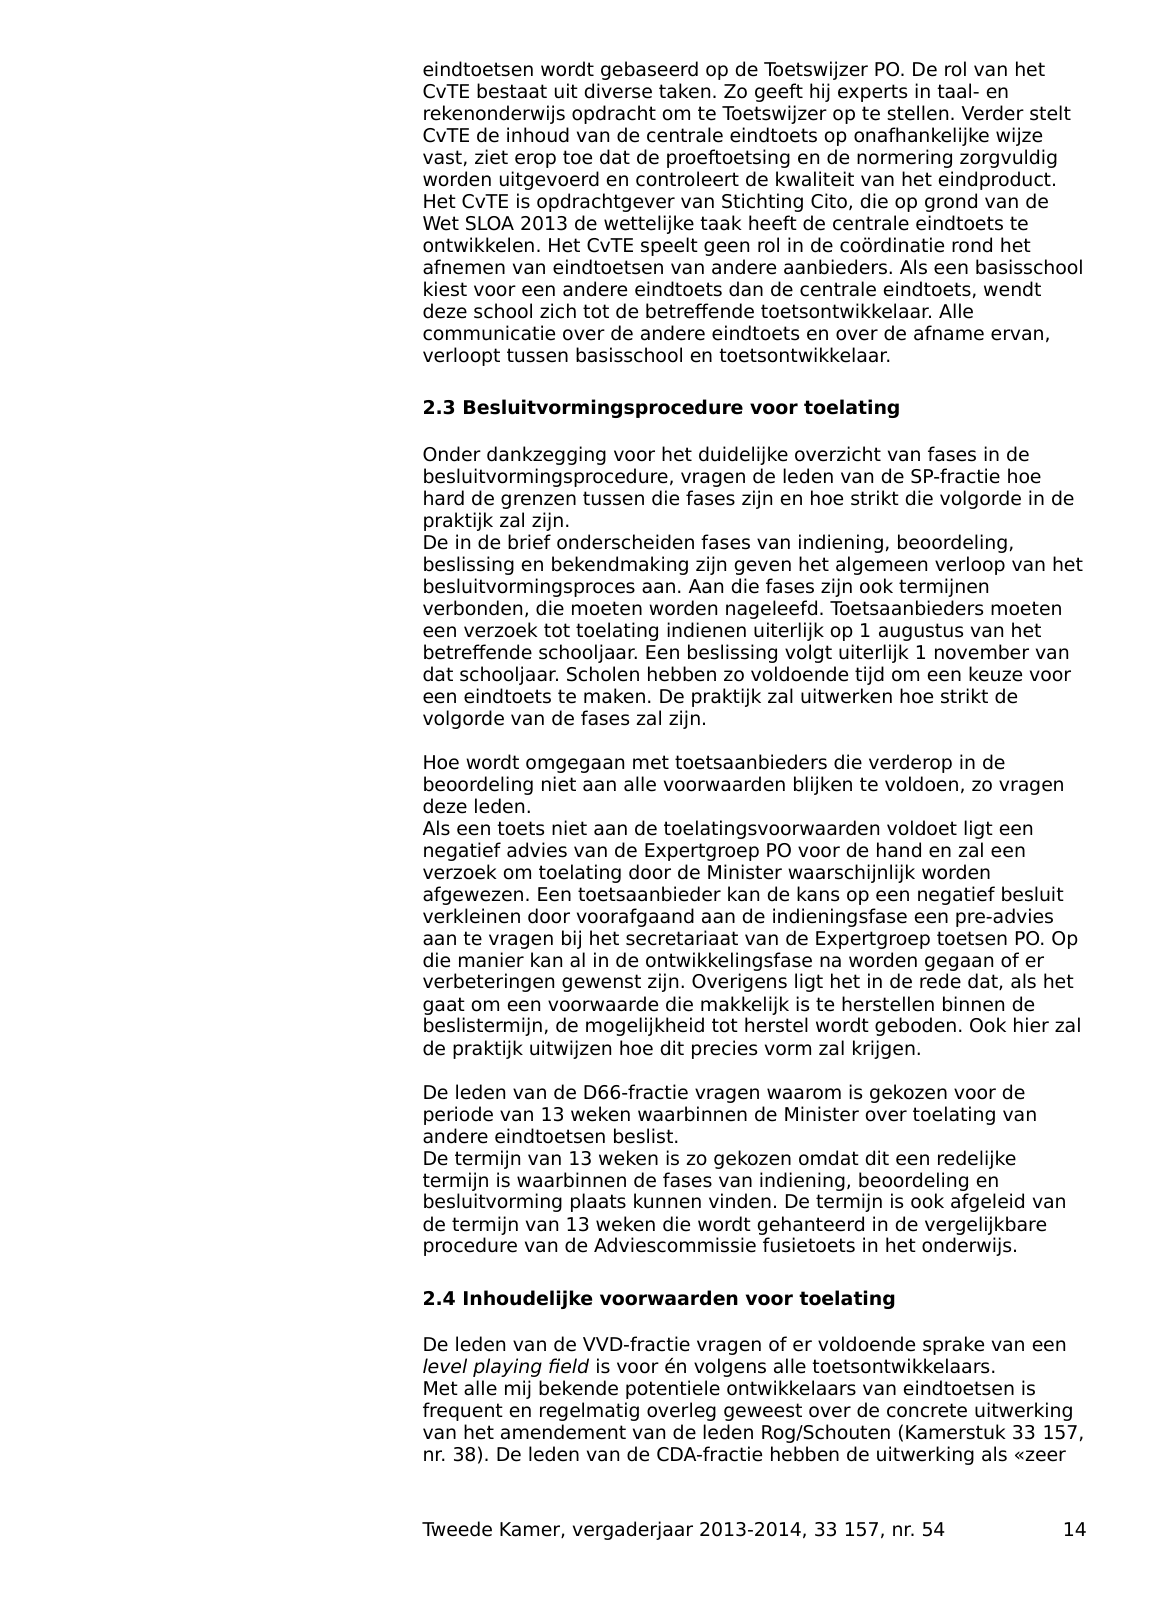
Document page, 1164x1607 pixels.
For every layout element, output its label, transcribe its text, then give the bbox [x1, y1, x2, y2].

text De termijn van 13 weken is zo gekozen omdat dit een redelijke termijn is waarbinnen de fases van indiening, beoordeling en besluitvorming plaats kunnen vinden. De termijn is ook afgeleid van de termijn van 13 weken die wordt gehanteerd in de vergelijkbare procedure van de Adviescommissie fusietoets in het onderwijs. [422, 1147, 1087, 1257]
text Als een toets niet aan de toelatingsvoorwaarden voldoet ligt een negatief advies van de Expertgroep PO voor de hand en zal een verzoek om toelating door de Minister waarschijnlijk worden afgewezen. Een toetsaanbieder kan de kans op een negatief besluit verkleinen door voorafgaand aan de indieningsfase een pre-advies aan te vragen bij het secretariaat van de Expertgroep toetsen PO. Op die manier kan al in de ontwikkelingsfase na worden gegaan of er verbeteringen gewenst zijn. Overigens ligt het in de rede dat, als het gaat om een voorwaarde die makkelijk is te herstellen binnen de beslistermijn, de mogelijkheid tot herstel wordt geboden. Ook hier zal de praktijk uitwijzen hoe dit precies vorm zal krijgen. [422, 818, 1087, 1059]
text Met alle mij bekende potentiele ontwikkelaars van eindtoetsen is frequent en regelmatig overleg geweest over de concrete uitwerking van het amendement van de leden Rog/Schouten (Kamerstuk 33 157, nr. 38). De leden van de CDA-fractie hebben de uitwerking als «zeer [422, 1378, 1087, 1466]
text eindtoetsen wordt gebaseerd op de Toetswijzer PO. De rol van het CvTE bestaat uit diverse taken. Zo geeft hij experts in taal- en rekenonderwijs opdracht om te Toetswijzer op te stellen. Verder stelt CvTE de inhoud van de centrale eindtoets op onafhankelijke wijze vast, ziet erop toe dat de proeftoetsing en de normering zorgvuldig worden uitgevoerd en controleert de kwaliteit van het eindproduct. Het CvTE is opdrachtgever van Stichting Cito, die op grond van de Wet SLOA 2013 de wettelijke taak heeft de centrale eindtoets te ontwikkelen. Het CvTE speelt geen rol in de coördinatie rond het afnemen van eindtoetsen van andere aanbieders. Als een basisschool kiest voor een andere eindtoets dan de centrale eindtoets, wendt deze school zich tot de betreffende toetsontwikkelaar. Alle communicatie over de andere eindtoets en over de afname ervan, verloopt tussen basisschool en toetsontwikkelaar. [422, 59, 1087, 367]
text Hoe wordt omgegaan met toetsaanbieders die verderop in de beoordeling niet aan alle voorwaarden blijken te voldoen, zo vragen deze leden. [422, 752, 1087, 818]
text Onder dankzegging voor het duidelijke overzicht van fases in de besluitvormingsprocedure, vragen de leden van de SP-fractie hoe hard de grenzen tussen die fases zijn en hoe strikt die volgorde in de praktijk zal zijn. [422, 444, 1087, 532]
text De in de brief onderscheiden fases van indiening, beoordeling, beslissing en bekendmaking zijn geven het algemeen verloop van het besluitvormingsproces aan. Aan die fases zijn ook termijnen verbonden, die moeten worden nageleefd. Toetsaanbieders moeten een verzoek tot toelating indienen uiterlijk op 1 augustus van het betreffende schooljaar. Een beslissing volgt uiterlijk 1 november van dat schooljaar. Scholen hebben zo voldoende tijd om een keuze voor een eindtoets te maken. De praktijk zal uitwerken hoe strikt de volgorde van de fases zal zijn. [422, 532, 1087, 729]
text De leden van de VVD-fractie vragen of er voldoende sprake van een level playing field is voor én volgens alle toetsontwikkelaars. [422, 1334, 1087, 1378]
text De leden van de D66-fractie vragen waarom is gekozen voor de periode van 13 weken waarbinnen de Minister over toelating van andere eindtoetsen beslist. [422, 1082, 1087, 1147]
subtitle 2.3 Besluitvormingsprocedure voor toelating [422, 397, 1087, 419]
subtitle 2.4 Inhoudelijke voorwaarden voor toelating [422, 1287, 1087, 1309]
